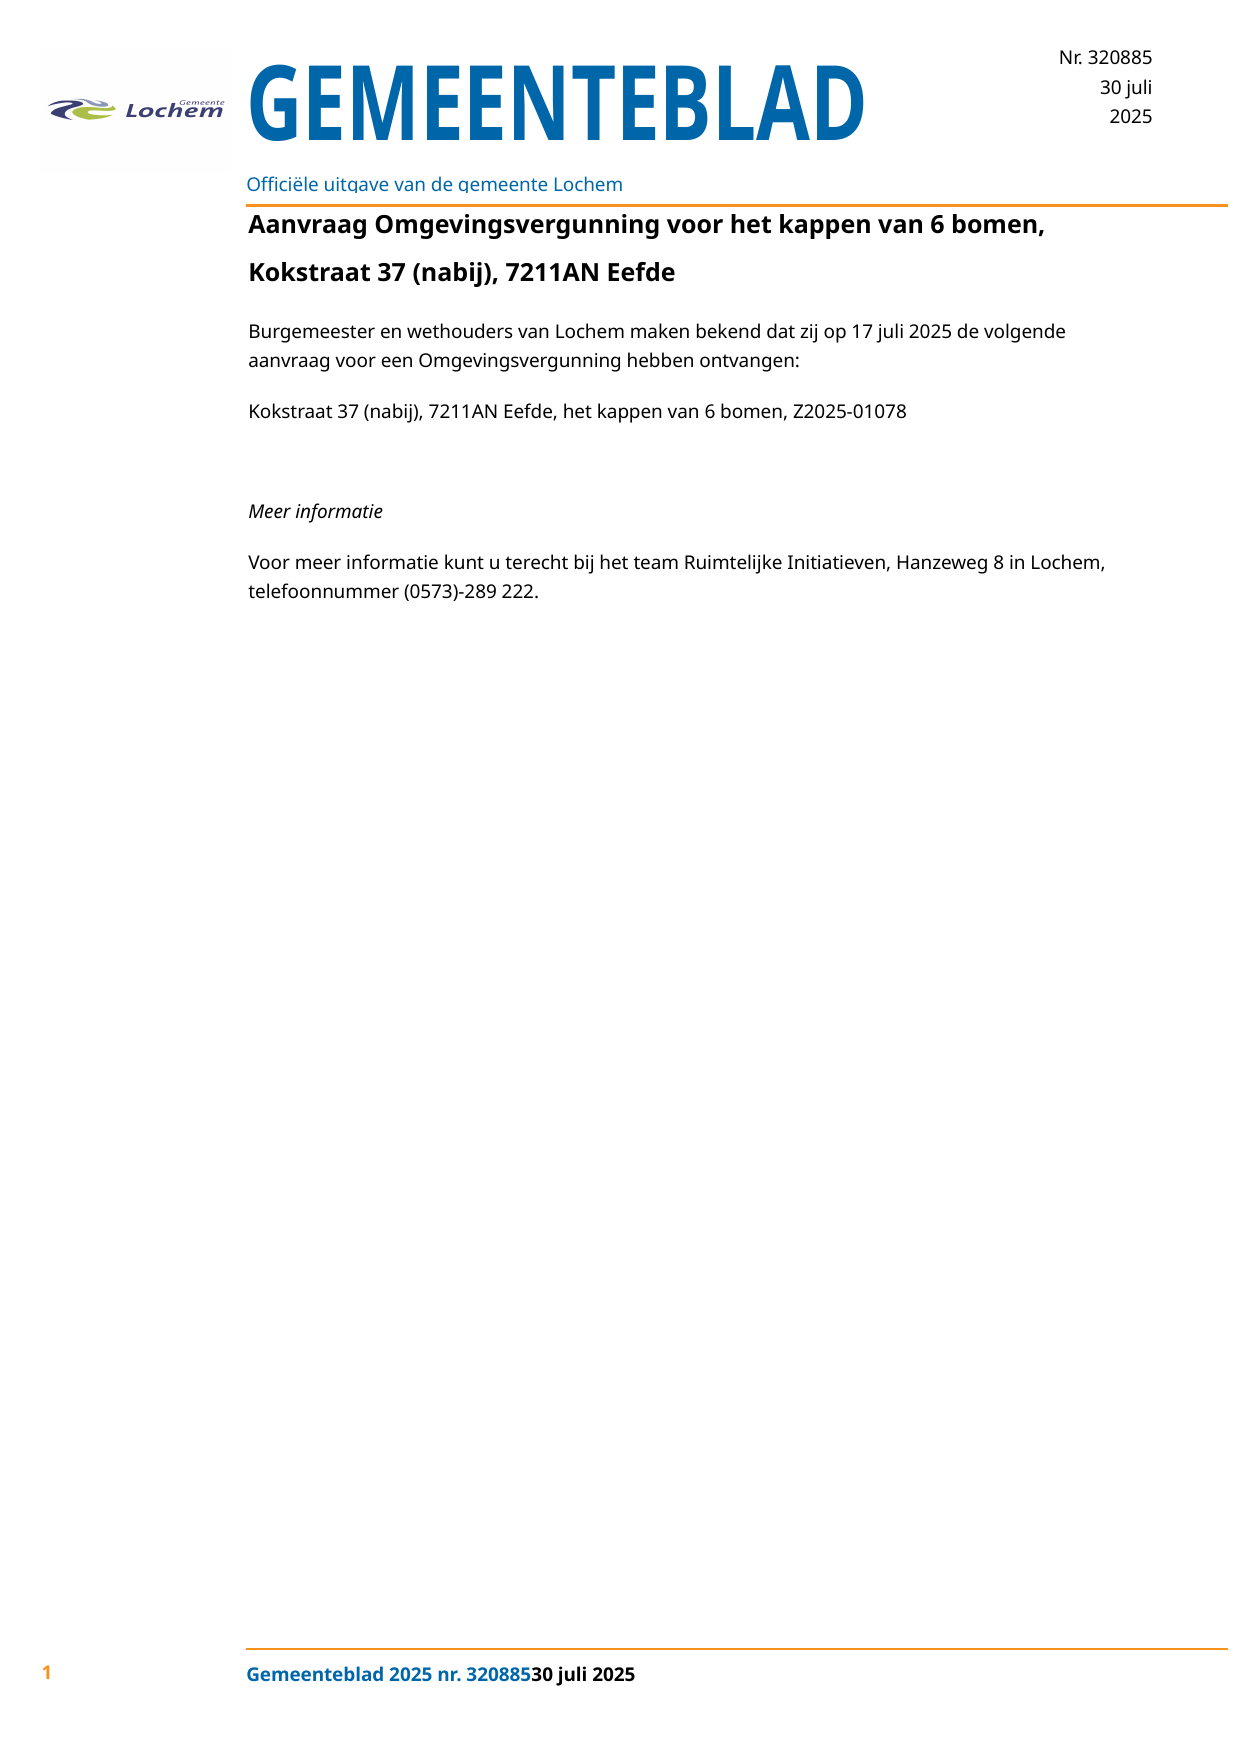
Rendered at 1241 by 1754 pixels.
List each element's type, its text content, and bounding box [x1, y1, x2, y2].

text Aanvraag Omgevingsvergunning voor het kappen van 6 bomen, Kokstraat 37 (nabij), 7211AN Eefde [248, 207, 1152, 288]
text Kokstraat 37 (nabij), 7211AN Eefde, het kappen van 6 bomen, Z2025-01078 [248, 398, 1152, 424]
text Meer informatie [248, 499, 1152, 524]
picture [41, 47, 231, 172]
text Voor meer informatie kunt u terecht bij het team Ruimtelijke Initiatieven, Hanzeweg 8 in Lochem, telefoonnummer (0573)-289 222. [248, 549, 1152, 604]
text Burgemeester en wethouders van Lochem maken bekend dat zij op 17 juli 2025 de volgende aanvraag voor een Omgevingsvergunning hebben ontvangen: [248, 318, 1152, 373]
